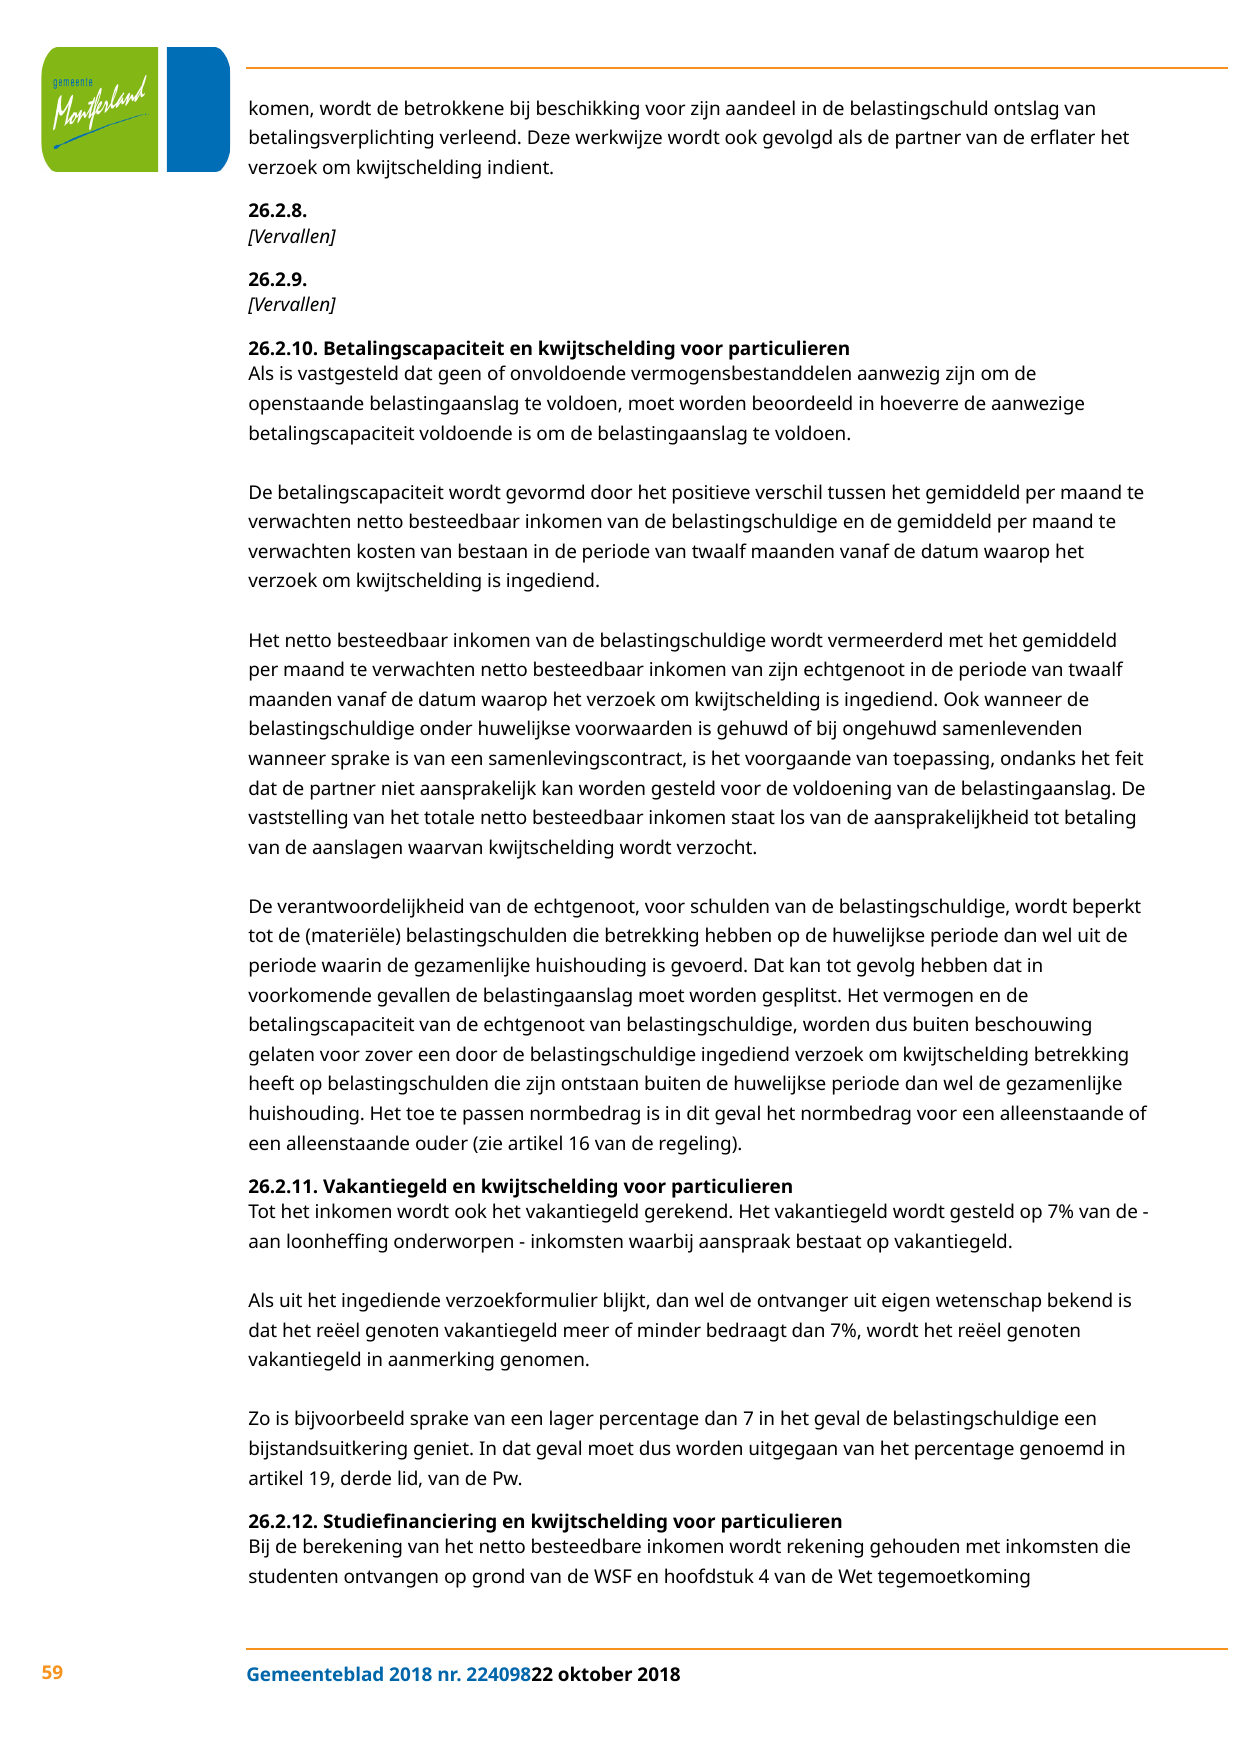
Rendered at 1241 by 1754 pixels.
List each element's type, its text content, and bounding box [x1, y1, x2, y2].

text Als is vastgesteld dat geen of onvoldoende vermogensbestanddelen aanwezig zijn om de openstaande belastingaanslag te voldoen, moet worden beoordeeld in hoeverre de aanwezige betalingscapaciteit voldoende is om de belastingaanslag te voldoen. [248, 361, 1152, 445]
text [Vervallen] [248, 223, 1152, 248]
text De verantwoordelijkheid van de echtgenoot, voor schulden van de belastingschuldige, wordt beperkt tot de (materiële) belastingschulden die betrekking hebben op de huwelijkse periode dan wel uit de periode waarin de gezamenlijke huishouding is gevoerd. Dat kan tot gevolg hebben dat in voorkomende gevallen de belastingaanslag moet worden gesplitst. Het vermogen en de betalingscapaciteit van de echtgenoot van belastingschuldige, worden dus buiten beschouwing gelaten voor zover een door de belastingschuldige ingediend verzoek om kwijtschelding betrekking heeft op belastingschulden die zijn ontstaan buiten de huwelijkse periode dan wel de gezamenlijke huishouding. Het toe te passen normbedrag is in dit geval het normbedrag voor een alleenstaande of een alleenstaande ouder (zie artikel 16 van de regeling). [248, 893, 1152, 1155]
text komen, wordt de betrokkene bij beschikking voor zijn aandeel in de belastingschuld ontslag van betalingsverplichting verleend. Deze werkwijze wordt ook gevolgd als de partner van de erflater het verzoek om kwijtschelding indient. [248, 95, 1152, 180]
picture [41, 47, 231, 172]
text Het netto besteedbaar inkomen van de belastingschuldige wordt vermeerderd met het gemiddeld per maand te verwachten netto besteedbaar inkomen van zijn echtgenoot in de periode van twaalf maanden vanaf de datum waarop het verzoek om kwijtschelding is ingediend. Ook wanneer de belastingschuldige onder huwelijkse voorwaarden is gehuwd of bij ongehuwd samenlevenden wanneer sprake is van een samenlevingscontract, is het voorgaande van toepassing, ondanks het feit dat de partner niet aansprakelijk kan worden gesteld voor de voldoening van de belastingaanslag. De vaststelling van het totale netto besteedbaar inkomen staat los van de aansprakelijkheid tot betaling van de aanslagen waarvan kwijtschelding wordt verzocht. [248, 627, 1152, 859]
text 26.2.11. Vakantiegeld en kwijtschelding voor particulieren [248, 1173, 1152, 1198]
text 26.2.9. [248, 266, 1152, 292]
text Tot het inkomen wordt ook het vakantiegeld gerekend. Het vakantiegeld wordt gesteld op 7% van de - aan loonheffing onderworpen - inkomsten waarbij aanspraak bestaat op vakantiegeld. [248, 1198, 1152, 1254]
text [Vervallen] [248, 292, 1152, 317]
text 26.2.12. Studiefinanciering en kwijtschelding voor particulieren [248, 1508, 1152, 1534]
text 26.2.10. Betalingscapaciteit en kwijtschelding voor particulieren [248, 335, 1152, 361]
text Bij de berekening van het netto besteedbare inkomen wordt rekening gehouden met inkomsten die studenten ontvangen op grond van de WSF en hoofdstuk 4 van de Wet tegemoetkoming [248, 1534, 1152, 1589]
text De betalingscapaciteit wordt gevormd door het positieve verschil tussen het gemiddeld per maand te verwachten netto besteedbaar inkomen van de belastingschuldige en de gemiddeld per maand te verwachten kosten van bestaan in de periode van twaalf maanden vanaf de datum waarop het verzoek om kwijtschelding is ingediend. [248, 479, 1152, 593]
text Als uit het ingediende verzoekformulier blijkt, dan wel de ontvanger uit eigen wetenschap bekend is dat het reëel genoten vakantiegeld meer of minder bedraagt dan 7%, wordt het reëel genoten vakantiegeld in aanmerking genomen. [248, 1287, 1152, 1372]
text Zo is bijvoorbeeld sprake van een lager percentage dan 7 in het geval de belastingschuldige een bijstandsuitkering geniet. In dat geval moet dus worden uitgegaan van het percentage genoemd in artikel 19, derde lid, van de Pw. [248, 1406, 1152, 1491]
text 26.2.8. [248, 197, 1152, 223]
